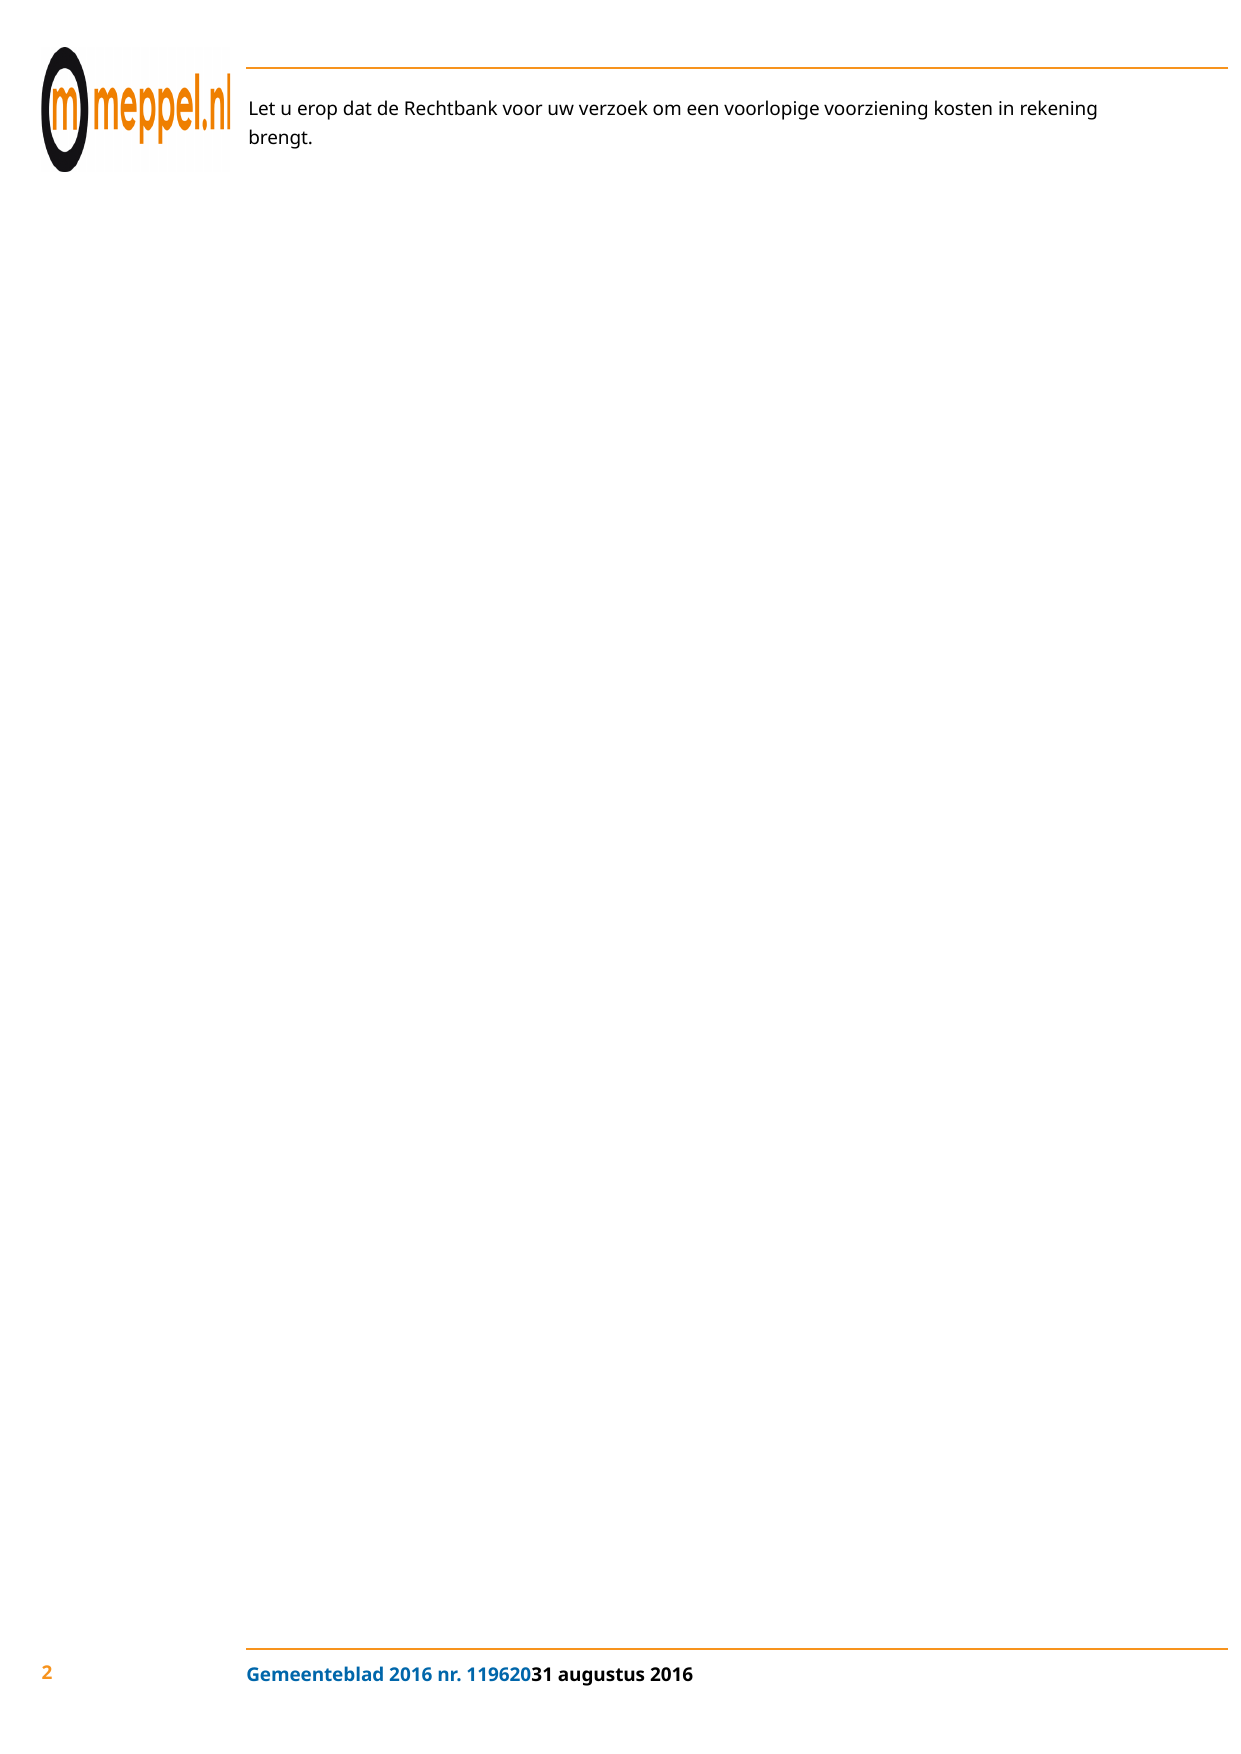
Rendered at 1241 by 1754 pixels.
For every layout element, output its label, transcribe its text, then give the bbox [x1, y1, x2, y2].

picture [41, 47, 231, 172]
text Let u erop dat de Rechtbank voor uw verzoek om een voorlopige voorziening kosten in rekening brengt. [248, 95, 1152, 150]
